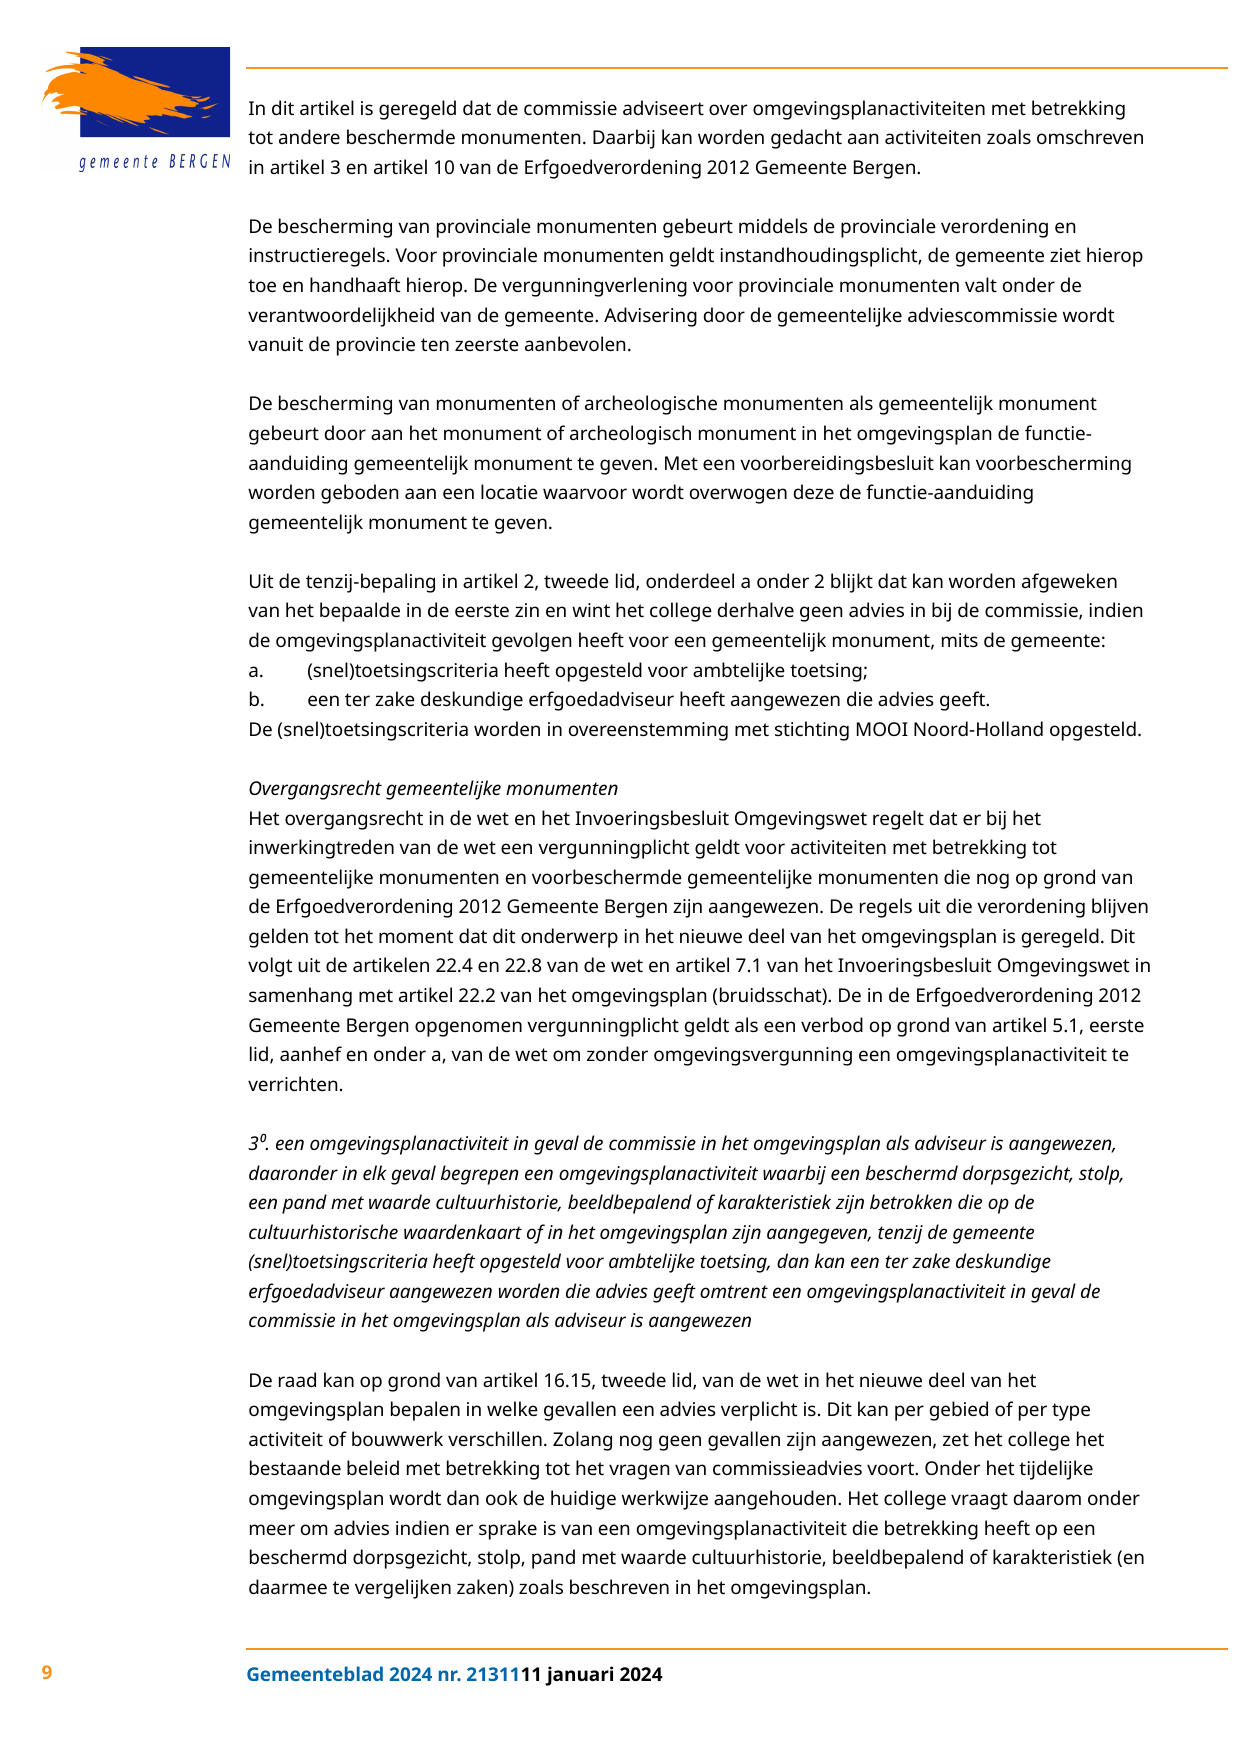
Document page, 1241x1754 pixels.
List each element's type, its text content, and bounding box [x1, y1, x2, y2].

list (snel)toetsingscriteria heeft opgesteld voor ambtelijke toetsing; [248, 657, 1152, 683]
text Het overgangsrecht in de wet en het Invoeringsbesluit Omgevingswet regelt dat er bij het inwerkingtreden van de wet een vergunningplicht geldt voor activiteiten met betrekking tot gemeentelijke monumenten en voorbeschermde gemeentelijke monumenten die nog op grond van de Erfgoedverordening 2012 Gemeente Bergen zijn aangewezen. De regels uit die verordening blijven gelden tot het moment dat dit onderwerp in het nieuwe deel van het omgevingsplan is geregeld. Dit volgt uit de artikelen 22.4 en 22.8 van de wet en artikel 7.1 van het Invoeringsbesluit Omgevingswet in samenhang met artikel 22.2 van het omgevingsplan (bruidsschat). De in de Erfgoedverordening 2012 Gemeente Bergen opgenomen vergunningplicht geldt als een verbod op grond van artikel 5.1, eerste lid, aanhef en onder a, van de wet om zonder omgevingsvergunning een omgevingsplanactiviteit te verrichten. [248, 805, 1152, 1097]
text Overgangsrecht gemeentelijke monumenten [248, 775, 1152, 801]
text Uit de tenzij-bepaling in artikel 2, tweede lid, onderdeel a onder 2 blijkt dat kan worden afgeweken van het bepaalde in de eerste zin en wint het college derhalve geen advies in bij de commissie, indien de omgevingsplanactiviteit gevolgen heeft voor een gemeentelijk monument, mits de gemeente: [248, 568, 1152, 653]
text De (snel)toetsingscriteria worden in overeenstemming met stichting MOOI Noord-Holland opgesteld. [248, 716, 1152, 742]
picture [41, 47, 231, 172]
list een ter zake deskundige erfgoedadviseur heeft aangewezen die advies geeft. [248, 686, 1152, 712]
text De bescherming van provinciale monumenten gebeurt middels de provinciale verordening en instructieregels. Voor provinciale monumenten geldt instandhoudingsplicht, de gemeente ziet hierop toe en handhaaft hierop. De vergunningverlening voor provinciale monumenten valt onder de verantwoordelijkheid van de gemeente. Advisering door de gemeentelijke adviescommissie wordt vanuit de provincie ten zeerste aanbevolen. [248, 213, 1152, 357]
text De raad kan op grond van artikel 16.15, tweede lid, van de wet in het nieuwe deel van het omgevingsplan bepalen in welke gevallen een advies verplicht is. Dit kan per gebied of per type activiteit of bouwwerk verschillen. Zolang nog geen gevallen zijn aangewezen, zet het college het bestaande beleid met betrekking tot het vragen van commissieadvies voort. Onder het tijdelijke omgevingsplan wordt dan ook de huidige werkwijze aangehouden. Het college vraagt daarom onder meer om advies indien er sprake is van een omgevingsplanactiviteit die betrekking heeft op een beschermd dorpsgezicht, stolp, pand met waarde cultuurhistorie, beeldbepalend of karakteristiek (en daarmee te vergelijken zaken) zoals beschreven in het omgevingsplan. [248, 1367, 1152, 1600]
text In dit artikel is geregeld dat de commissie adviseert over omgevingsplanactiviteiten met betrekking tot andere beschermde monumenten. Daarbij kan worden gedacht aan activiteiten zoals omschreven in artikel 3 en artikel 10 van de Erfgoedverordening 2012 Gemeente Bergen. [248, 95, 1152, 180]
text 3⁰. een omgevingsplanactiviteit in geval de commissie in het omgevingsplan als adviseur is aangewezen, daaronder in elk geval begrepen een omgevingsplanactiviteit waarbij een beschermd dorpsgezicht, stolp, een pand met waarde cultuurhistorie, beeldbepalend of karakteristiek zijn betrokken die op de cultuurhistorische waardenkaart of in het omgevingsplan zijn aangegeven, tenzij de gemeente (snel)toetsingscriteria heeft opgesteld voor ambtelijke toetsing, dan kan een ter zake deskundige erfgoedadviseur aangewezen worden die advies geeft omtrent een omgevingsplanactiviteit in geval de commissie in het omgevingsplan als adviseur is aangewezen [248, 1130, 1152, 1333]
text De bescherming van monumenten of archeologische monumenten als gemeentelijk monument gebeurt door aan het monument of archeologisch monument in het omgevingsplan de functie-aanduiding gemeentelijk monument te geven. Met een voorbereidingsbesluit kan voorbescherming worden geboden aan een locatie waarvoor wordt overwogen deze de functie-aanduiding gemeentelijk monument te geven. [248, 391, 1152, 535]
